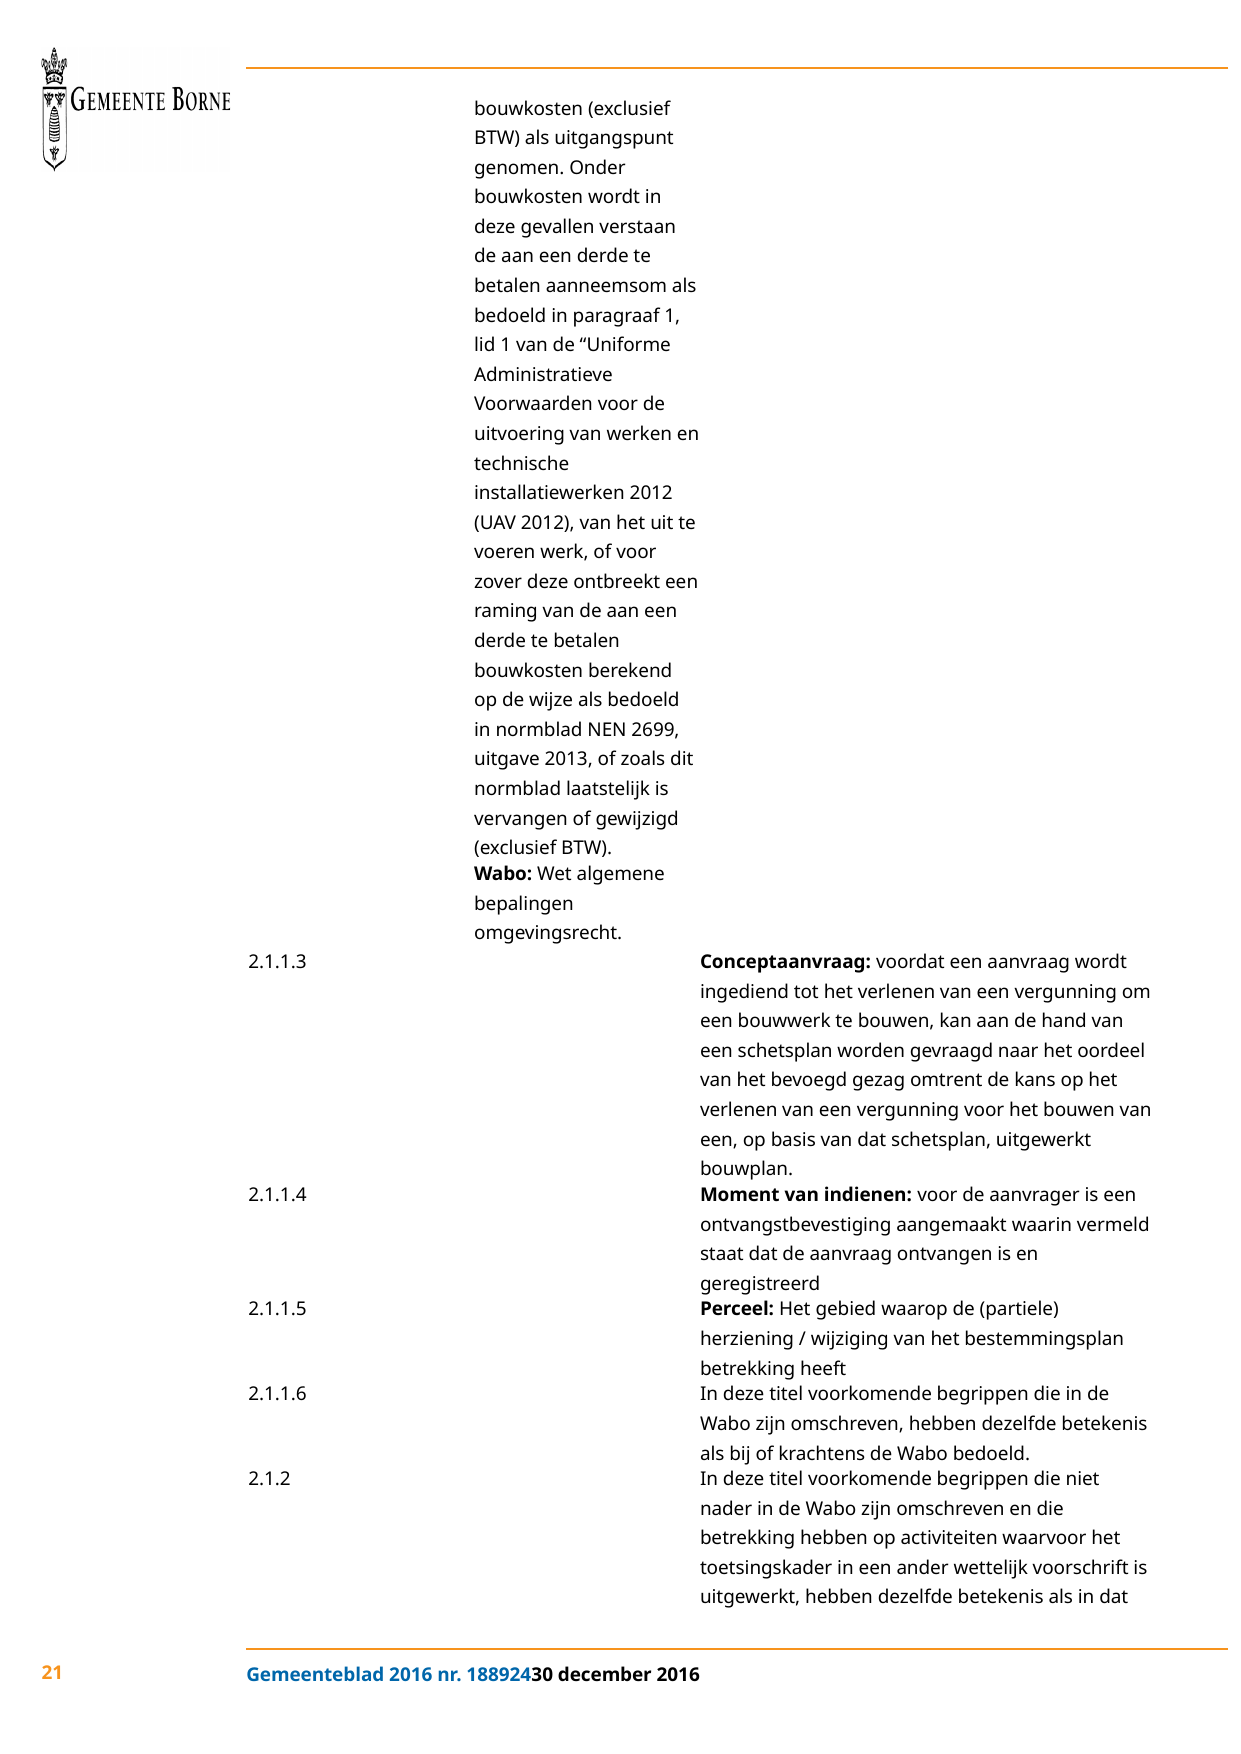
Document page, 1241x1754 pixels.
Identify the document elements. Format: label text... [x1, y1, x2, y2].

table_header 2.1.1.3 [248, 948, 700, 1181]
table_cell [926, 860, 1152, 945]
table_cell 2.1.1.4 [248, 1181, 700, 1296]
table_cell In deze titel voorkomende begrippen die niet nader in de Wabo zijn omschreven en die betrekking hebben op activiteiten waarvoor het toetsingskader in een ander wettelijk voorschrift is uitgewerkt, hebben dezelfde betekenis als in dat [700, 1465, 1152, 1609]
table_cell [700, 860, 926, 945]
table_header Conceptaanvraag: voordat een aanvraag wordt ingediend tot het verlenen van een vergunning om een bouwwerk te bouwen, kan aan de hand van een schetsplan worden gevraagd naar het oordeel van het bevoegd gezag omtrent de kans op het verlenen van een vergunning voor het bouwen van een, op basis van dat schetsplan, uitgewerkt bouwplan. [700, 948, 1152, 1181]
table_cell [248, 95, 474, 860]
table_cell Moment van indienen: voor de aanvrager is een ontvangstbevestiging aangemaakt waarin vermeld staat dat de aanvraag ontvangen is en geregistreerd [700, 1181, 1152, 1296]
table_cell Perceel: Het gebied waarop de (partiele) herziening / wijziging van het bestemmingsplan betrekking heeft [700, 1296, 1152, 1381]
table_cell Wabo: Wet algemene bepalingen omgevingsrecht. [474, 860, 700, 945]
picture [41, 47, 231, 172]
table_cell bouwkosten (exclusief BTW) als uitgangspunt genomen. Onder bouwkosten wordt in deze gevallen verstaan de aan een derde te betalen aanneemsom als bedoeld in paragraaf 1, lid 1 van de “Uniforme Administratieve Voorwaarden voor de uitvoering van werken en technische installatiewerken 2012 (UAV 2012), van het uit te voeren werk, of voor zover deze ontbreekt een raming van de aan een derde te betalen bouwkosten berekend op de wijze als bedoeld in normblad NEN 2699, uitgave 2013, of zoals dit normblad laatstelijk is vervangen of gewijzigd (exclusief BTW). [474, 95, 700, 860]
table_cell [700, 95, 926, 860]
table_cell 2.1.1.6 [248, 1381, 700, 1465]
table_cell In deze titel voorkomende begrippen die in de Wabo zijn omschreven, hebben dezelfde betekenis als bij of krachtens de Wabo bedoeld. [700, 1381, 1152, 1465]
table_cell 2.1.1.5 [248, 1296, 700, 1381]
table_cell [926, 95, 1152, 860]
table_cell 2.1.2 [248, 1465, 700, 1609]
table_cell [248, 860, 474, 945]
